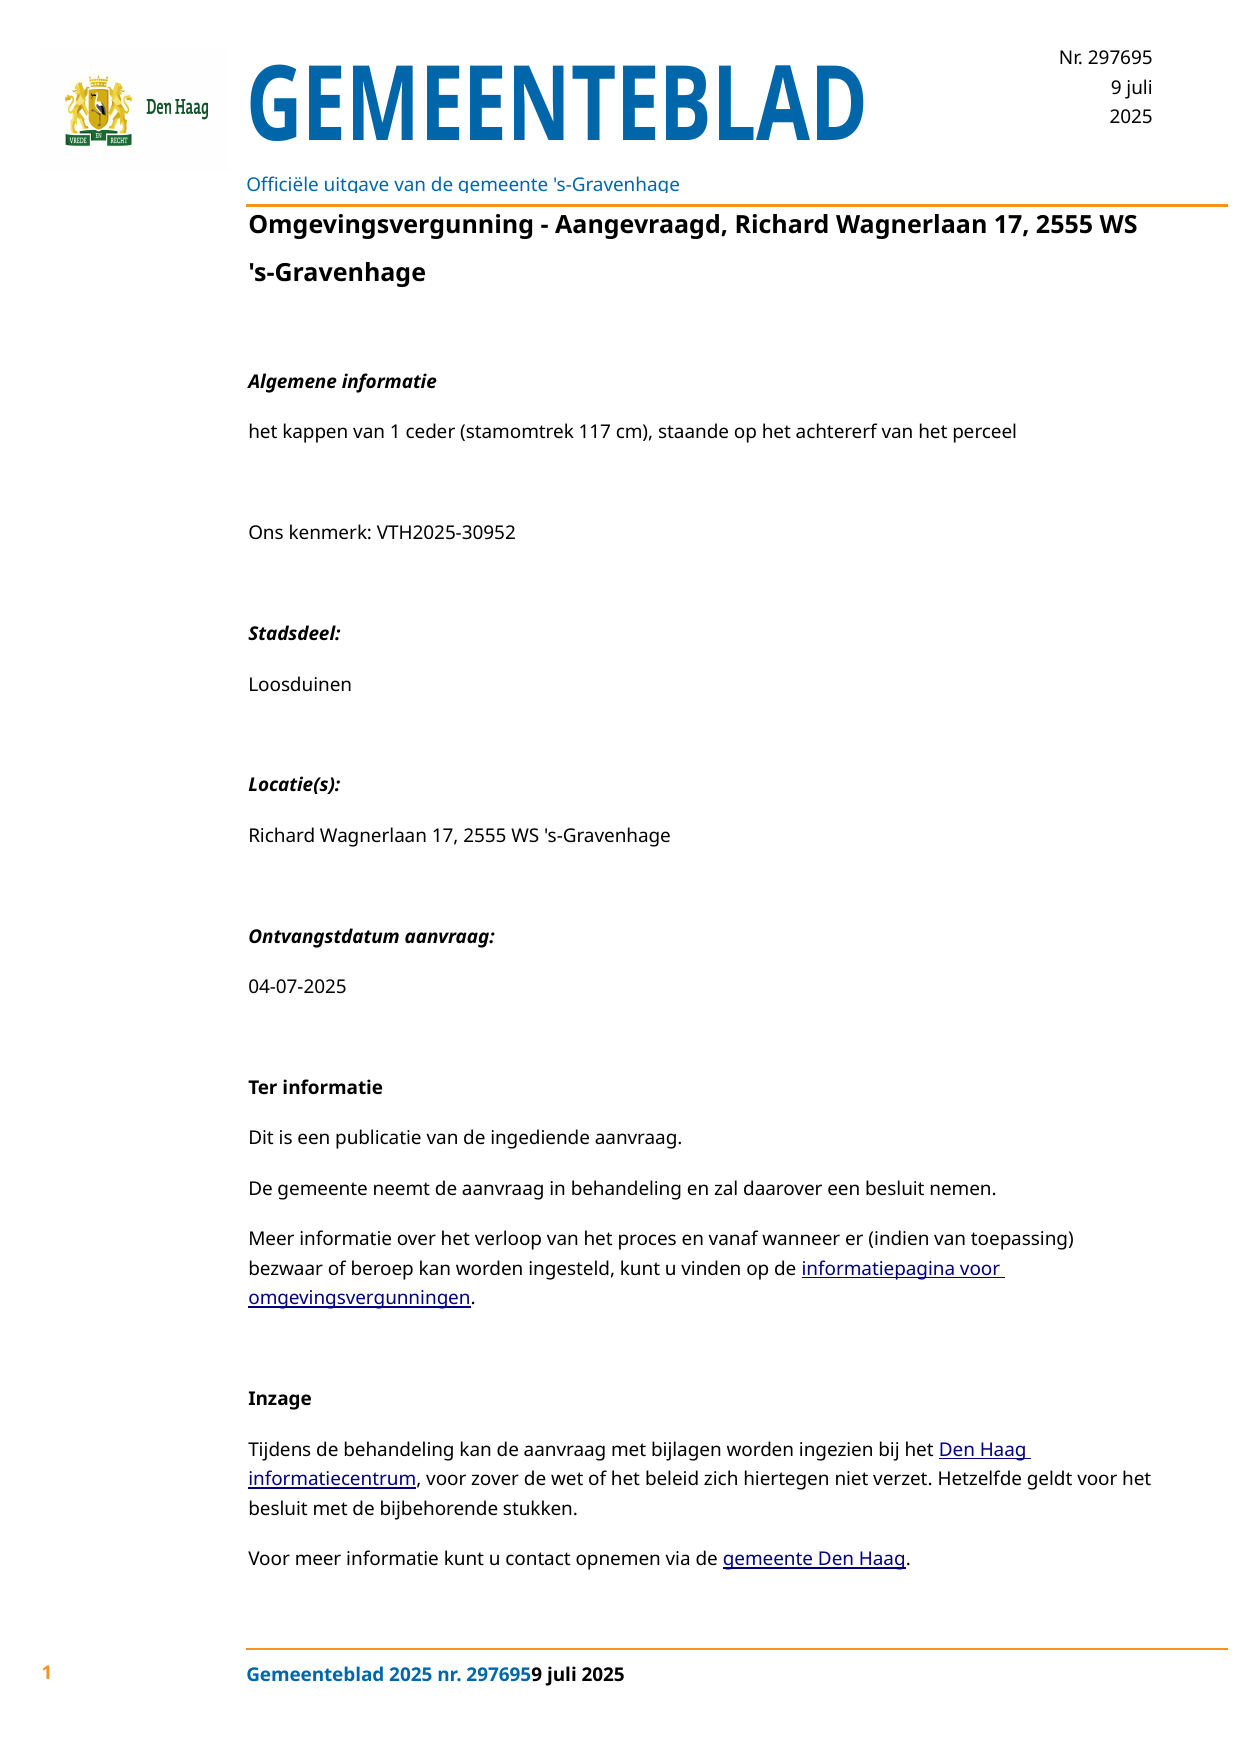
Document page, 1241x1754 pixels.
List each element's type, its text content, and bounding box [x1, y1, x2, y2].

text Richard Wagnerlaan 17, 2555 WS 's-Gravenhage [248, 822, 1152, 848]
text Voor meer informatie kunt u contact opnemen via de gemeente Den Haag. [248, 1545, 1152, 1571]
text Ons kenmerk: VTH2025-30952 [248, 519, 1152, 545]
text Locatie(s): [248, 772, 1152, 797]
text Dit is een publicatie van de ingediende aanvraag. [248, 1124, 1152, 1150]
text Loosduinen [248, 671, 1152, 697]
text 04-07-2025 [248, 973, 1152, 999]
text Meer informatie over het verloop van het proces en vanaf wanneer er (indien van toepassing) bezwaar of beroep kan worden ingesteld, kunt u vinden op de informatiepagina voor omgevingsvergunningen. [248, 1225, 1152, 1310]
text Ter informatie [248, 1074, 1152, 1100]
text Omgevingsvergunning - Aangevraagd, Richard Wagnerlaan 17, 2555 WS 's-Gravenhage [248, 207, 1152, 288]
text Algemene informatie [248, 368, 1152, 394]
text Tijdens de behandeling kan de aanvraag met bijlagen worden ingezien bij het Den Haag informatiecentrum, voor zover de wet of het beleid zich hiertegen niet verzet. Hetzelfde geldt voor het besluit met de bijbehorende stukken. [248, 1436, 1152, 1521]
text Stadsdeel: [248, 620, 1152, 646]
picture [41, 47, 231, 172]
text Inzage [248, 1385, 1152, 1411]
text De gemeente neemt de aanvraag in behandeling en zal daarover een besluit nemen. [248, 1175, 1152, 1201]
text het kappen van 1 ceder (stamomtrek 117 cm), staande op het achtererf van het perceel [248, 419, 1152, 444]
text Ontvangstdatum aanvraag: [248, 923, 1152, 949]
